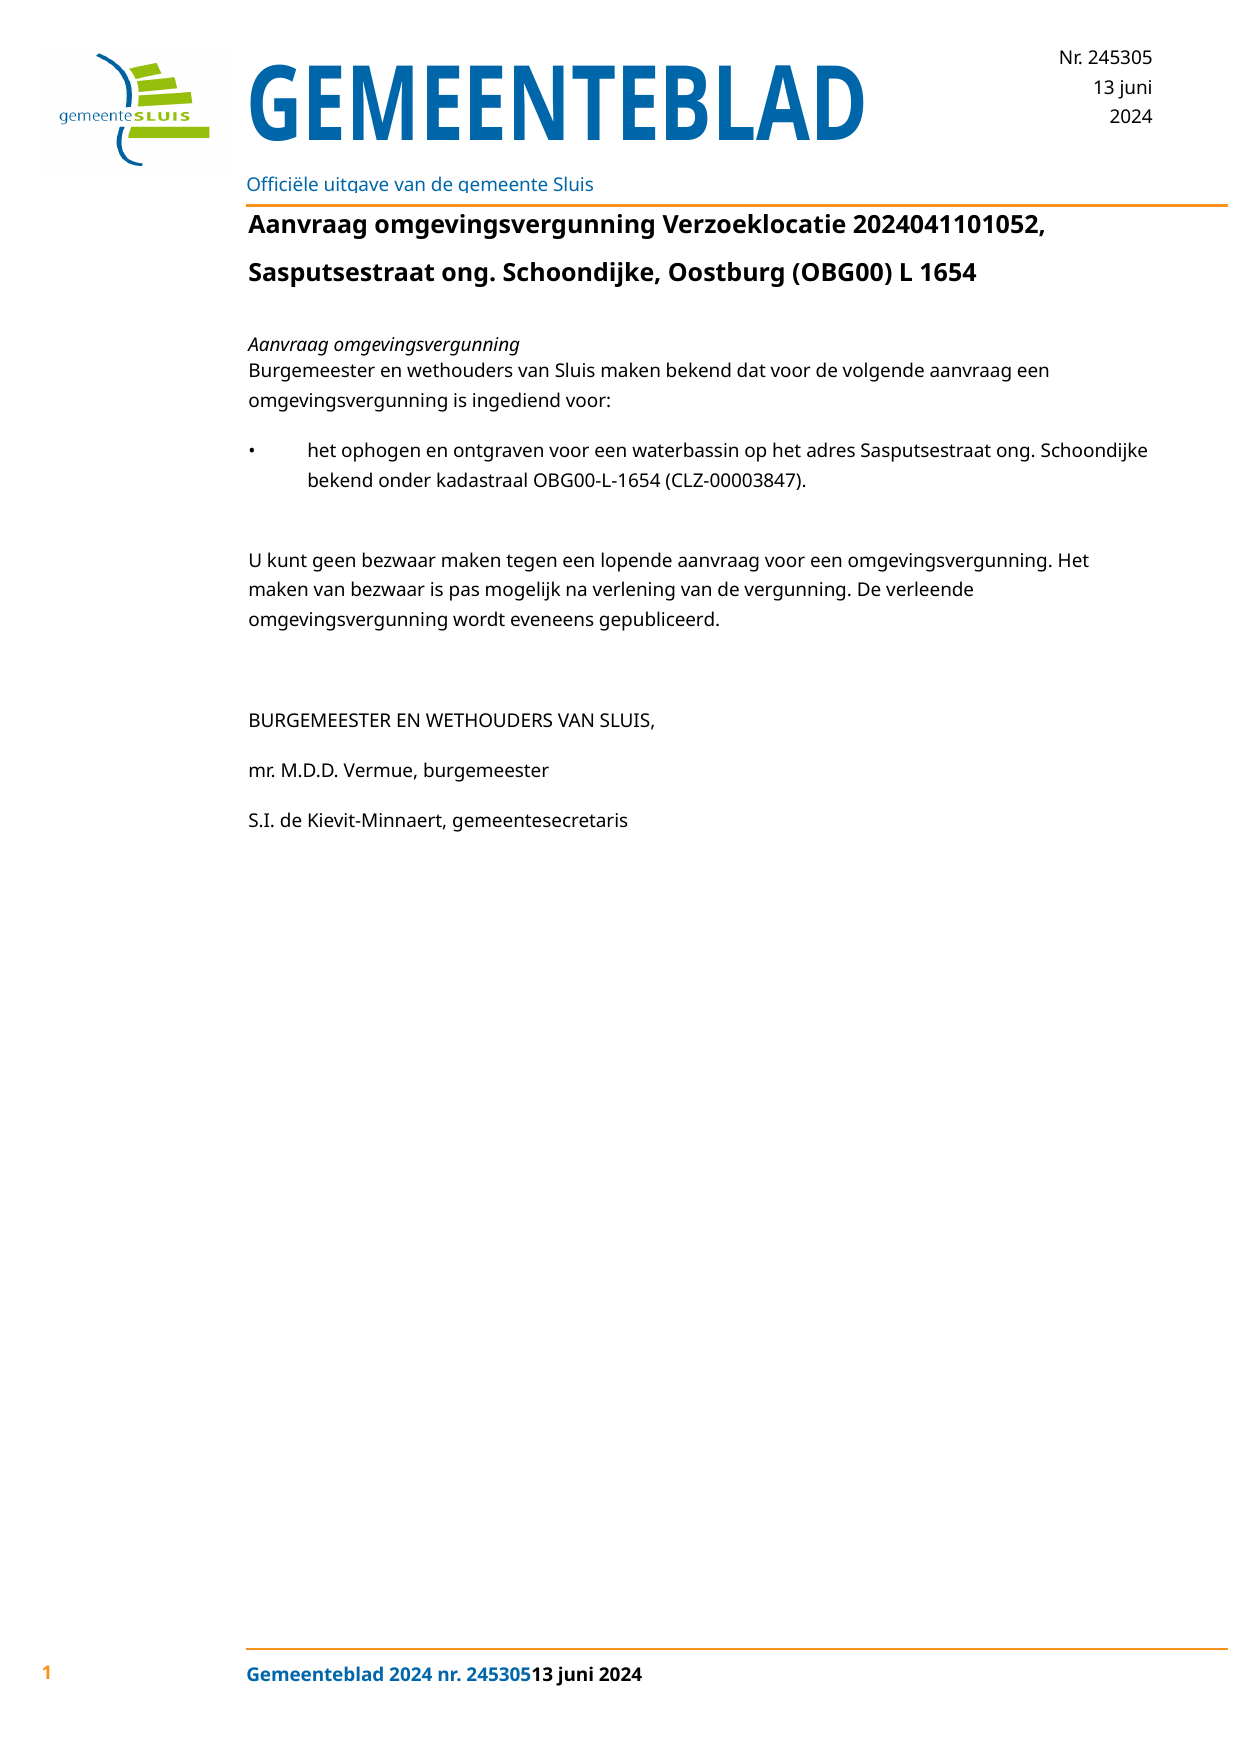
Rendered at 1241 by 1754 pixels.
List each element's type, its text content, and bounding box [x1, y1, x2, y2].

text S.I. de Kievit-Minnaert, gemeentesecretaris [248, 808, 1152, 833]
text mr. M.D.D. Vermue, burgemeester [248, 757, 1152, 783]
text Aanvraag omgevingsvergunning Verzoeklocatie 2024041101052, Sasputsestraat ong. Schoondijke, Oostburg (OBG00) L 1654 [248, 207, 1152, 288]
text BURGEMEESTER EN WETHOUDERS VAN SLUIS, [248, 707, 1152, 732]
text Aanvraag omgevingsvergunning [248, 331, 1152, 357]
text Burgemeester en wethouders van Sluis maken bekend dat voor de volgende aanvraag een omgevingsvergunning is ingediend voor: [248, 357, 1152, 412]
list het ophogen en ontgraven voor een waterbassin op het adres Sasputsestraat ong. Schoondijke bekend onder kadastraal OBG00-L-1654 (CLZ-00003847). [248, 437, 1152, 492]
picture [41, 47, 231, 172]
text U kunt geen bezwaar maken tegen een lopende aanvraag voor een omgevingsvergunning. Het maken van bezwaar is pas mogelijk na verlening van de vergunning. De verleende omgevingsvergunning wordt eveneens gepubliceerd. [248, 547, 1152, 632]
